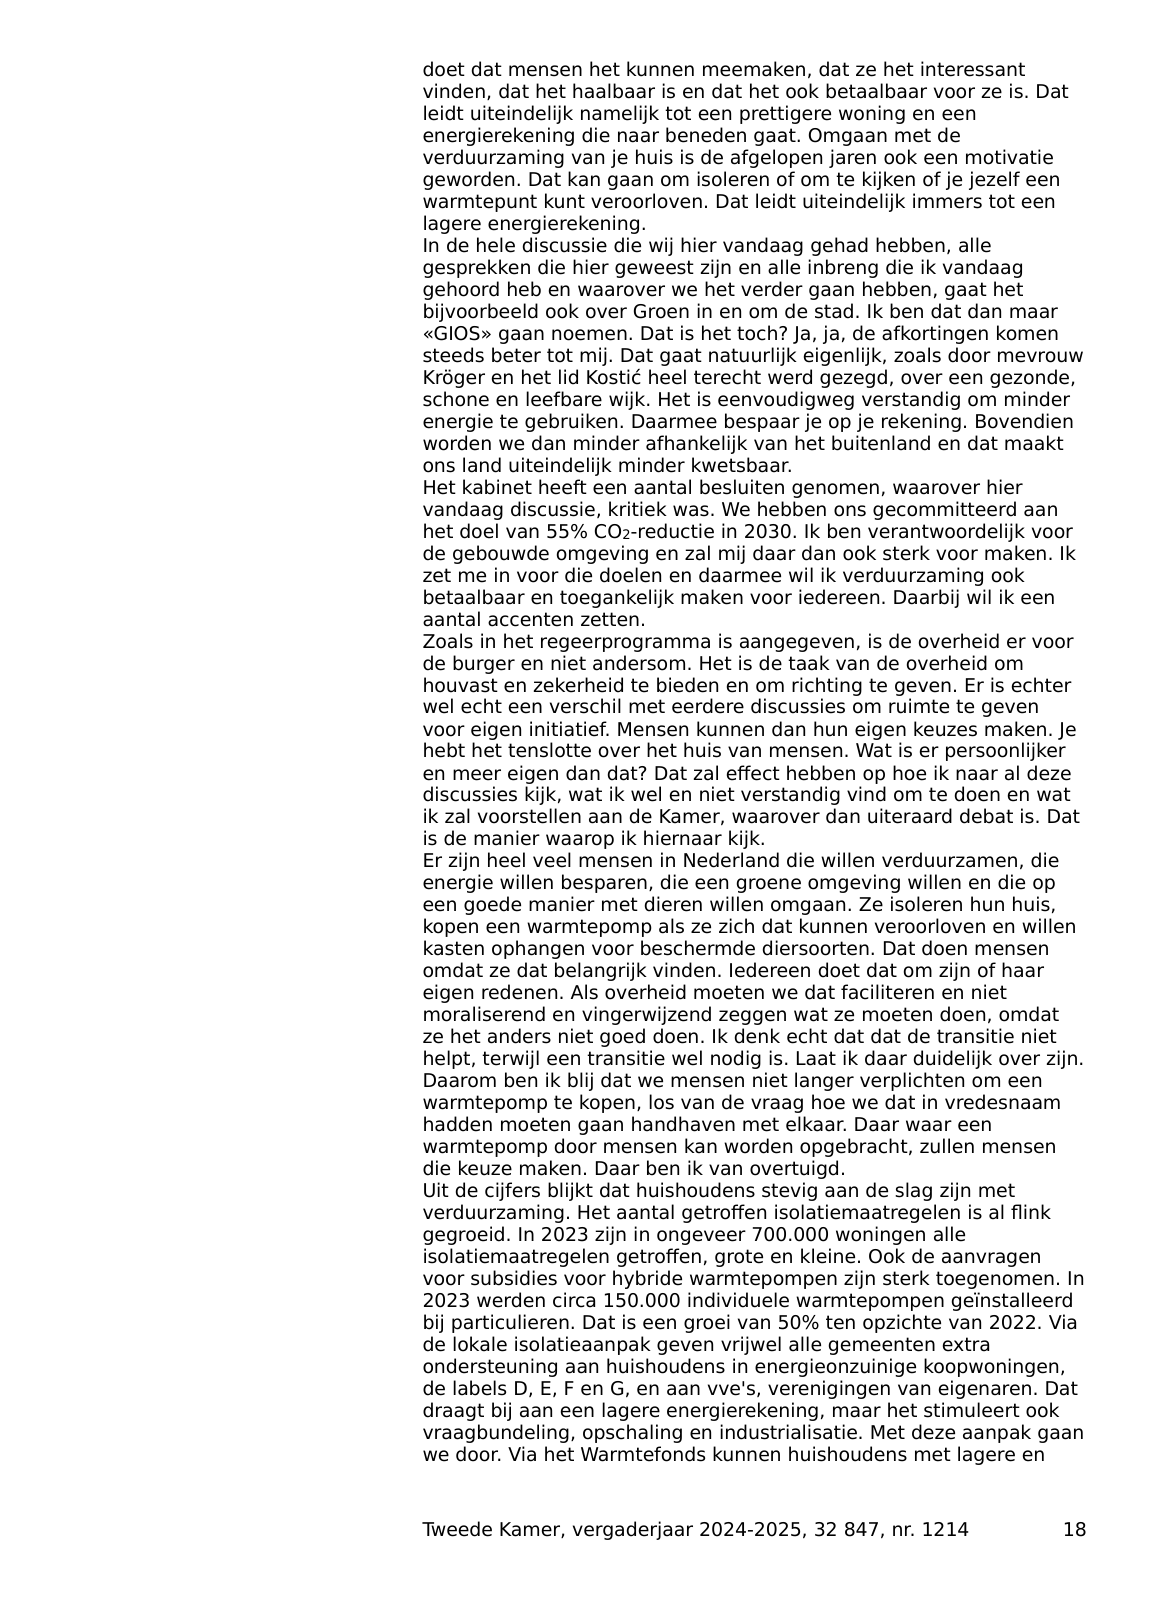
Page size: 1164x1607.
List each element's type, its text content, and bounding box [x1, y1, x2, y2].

text Het kabinet heeft een aantal besluiten genomen, waarover hier vandaag discussie, kritiek was. We hebben ons gecommitteerd aan het doel van 55% CO2-reductie in 2030. Ik ben verantwoordelijk voor de gebouwde omgeving en zal mij daar dan ook sterk voor maken. Ik zet me in voor die doelen en daarmee wil ik verduurzaming ook betaalbaar en toegankelijk maken voor iedereen. Daarbij wil ik een aantal accenten zetten. [422, 477, 1087, 631]
text Zoals in het regeerprogramma is aangegeven, is de overheid er voor de burger en niet andersom. Het is de taak van de overheid om houvast en zekerheid te bieden en om richting te geven. Er is echter wel echt een verschil met eerdere discussies om ruimte te geven voor eigen initiatief. Mensen kunnen dan hun eigen keuzes maken. Je hebt het tenslotte over het huis van mensen. Wat is er persoonlijker en meer eigen dan dat? Dat zal effect hebben op hoe ik naar al deze discussies kijk, wat ik wel en niet verstandig vind om te doen en wat ik zal voorstellen aan de Kamer, waarover dan uiteraard debat is. Dat is de manier waarop ik hiernaar kijk. [422, 631, 1087, 850]
text Uit de cijfers blijkt dat huishoudens stevig aan de slag zijn met verduurzaming. Het aantal getroffen isolatiemaatregelen is al flink gegroeid. In 2023 zijn in ongeveer 700.000 woningen alle isolatiemaatregelen getroffen, grote en kleine. Ook de aanvragen voor subsidies voor hybride warmtepompen zijn sterk toegenomen. In 2023 werden circa 150.000 individuele warmtepompen geïnstalleerd bij particulieren. Dat is een groei van 50% ten opzichte van 2022. Via de lokale isolatieaanpak geven vrijwel alle gemeenten extra ondersteuning aan huishoudens in energieonzuinige koopwoningen, de labels D, E, F en G, en aan vve's, verenigingen van eigenaren. Dat draagt bij aan een lagere energierekening, maar het stimuleert ook vraagbundeling, opschaling en industrialisatie. Met deze aanpak gaan we door. Via het Warmtefonds kunnen huishoudens met lagere en [422, 1180, 1087, 1466]
text doet dat mensen het kunnen meemaken, dat ze het interessant vinden, dat het haalbaar is en dat het ook betaalbaar voor ze is. Dat leidt uiteindelijk namelijk tot een prettigere woning en een energierekening die naar beneden gaat. Omgaan met de verduurzaming van je huis is de afgelopen jaren ook een motivatie geworden. Dat kan gaan om isoleren of om te kijken of je jezelf een warmtepunt kunt veroorloven. Dat leidt uiteindelijk immers tot een lagere energierekening. [422, 59, 1087, 235]
text Er zijn heel veel mensen in Nederland die willen verduurzamen, die energie willen besparen, die een groene omgeving willen en die op een goede manier met dieren willen omgaan. Ze isoleren hun huis, kopen een warmtepomp als ze zich dat kunnen veroorloven en willen kasten ophangen voor beschermde diersoorten. Dat doen mensen omdat ze dat belangrijk vinden. Iedereen doet dat om zijn of haar eigen redenen. Als overheid moeten we dat faciliteren en niet moraliserend en vingerwijzend zeggen wat ze moeten doen, omdat ze het anders niet goed doen. Ik denk echt dat dat de transitie niet helpt, terwijl een transitie wel nodig is. Laat ik daar duidelijk over zijn. Daarom ben ik blij dat we mensen niet langer verplichten om een warmtepomp te kopen, los van de vraag hoe we dat in vredesnaam hadden moeten gaan handhaven met elkaar. Daar waar een warmtepomp door mensen kan worden opgebracht, zullen mensen die keuze maken. Daar ben ik van overtuigd. [422, 850, 1087, 1180]
text In de hele discussie die wij hier vandaag gehad hebben, alle gesprekken die hier geweest zijn en alle inbreng die ik vandaag gehoord heb en waarover we het verder gaan hebben, gaat het bijvoorbeeld ook over Groen in en om de stad. Ik ben dat dan maar «GIOS» gaan noemen. Dat is het toch? Ja, ja, de afkortingen komen steeds beter tot mij. Dat gaat natuurlijk eigenlijk, zoals door mevrouw Kröger en het lid Kostić heel terecht werd gezegd, over een gezonde, schone en leefbare wijk. Het is eenvoudigweg verstandig om minder energie te gebruiken. Daarmee bespaar je op je rekening. Bovendien worden we dan minder afhankelijk van het buitenland en dat maakt ons land uiteindelijk minder kwetsbaar. [422, 235, 1087, 477]
